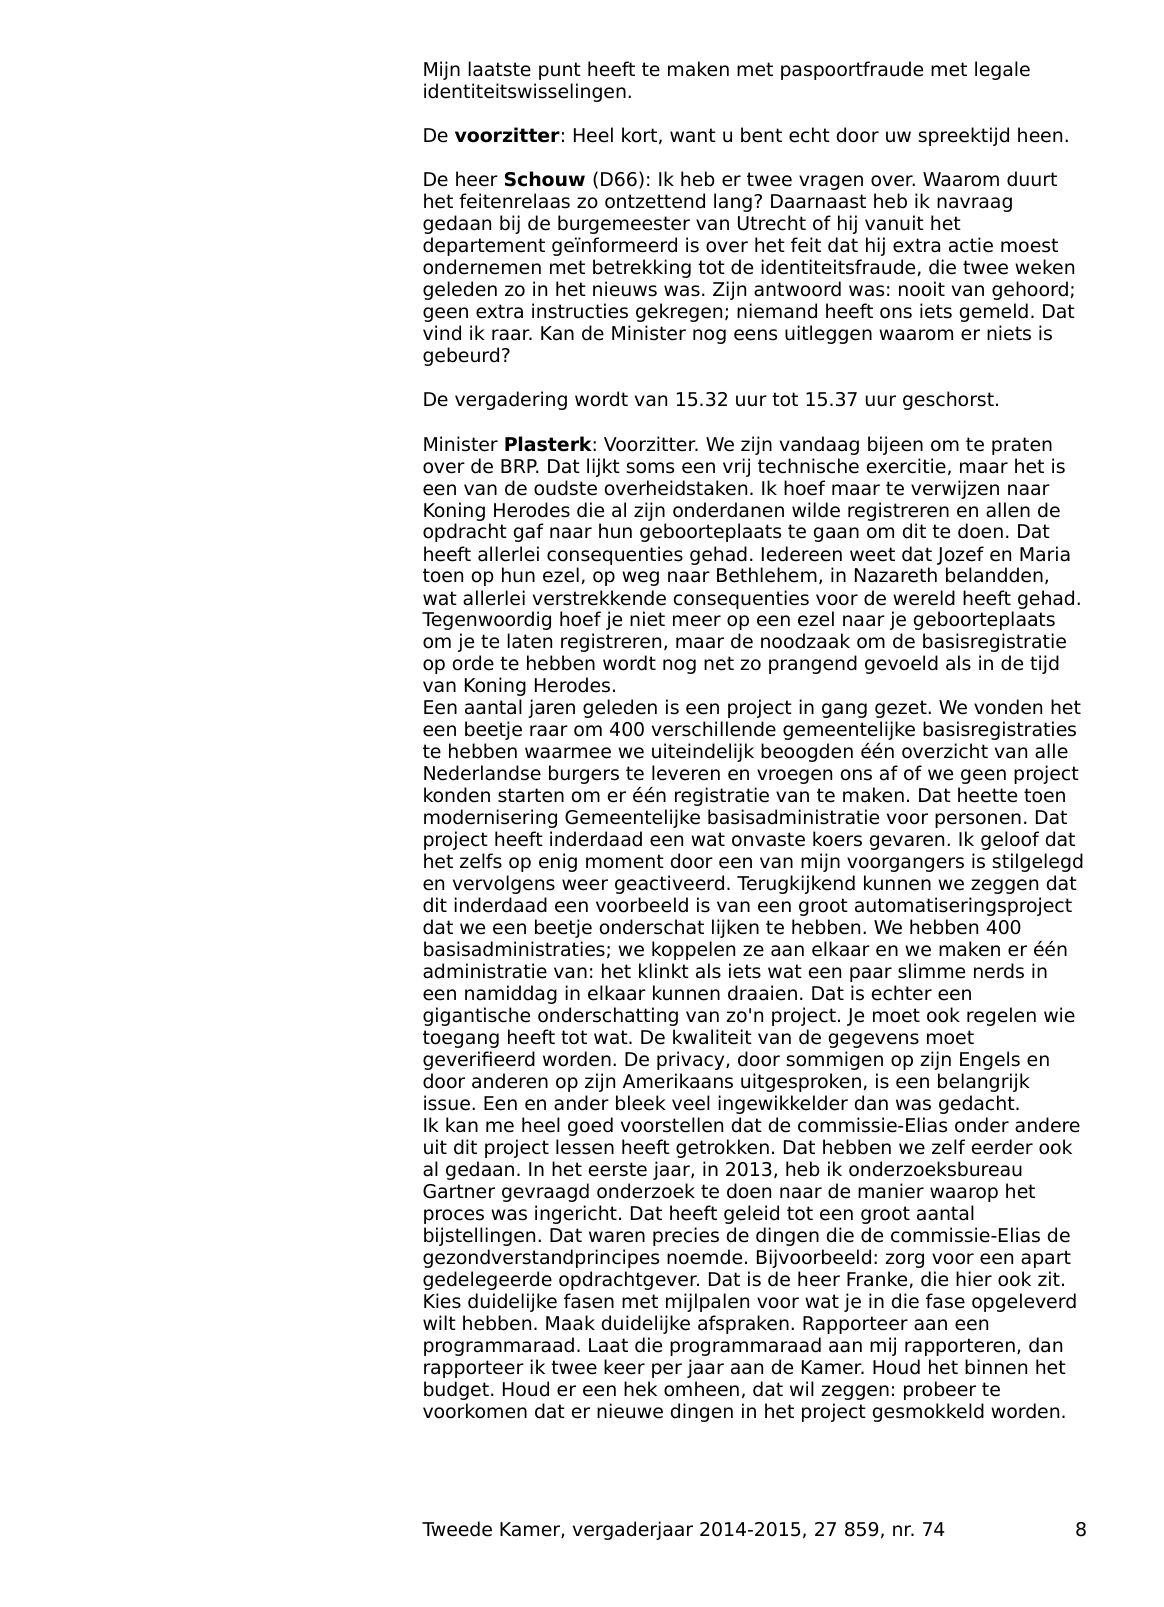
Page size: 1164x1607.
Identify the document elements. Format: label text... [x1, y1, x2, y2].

text De voorzitter: Heel kort, want u bent echt door uw spreektijd heen. [422, 125, 1087, 147]
text De vergadering wordt van 15.32 uur tot 15.37 uur geschorst. [422, 389, 1087, 411]
text Minister Plasterk: Voorzitter. We zijn vandaag bijeen om te praten over de BRP. Dat lijkt soms een vrij technische exercitie, maar het is een van de oudste overheidstaken. Ik hoef maar te verwijzen naar Koning Herodes die al zijn onderdanen wilde registreren en allen de opdracht gaf naar hun geboorteplaats te gaan om dit te doen. Dat heeft allerlei consequenties gehad. Iedereen weet dat Jozef en Maria toen op hun ezel, op weg naar Bethlehem, in Nazareth belandden, wat allerlei verstrekkende consequenties voor de wereld heeft gehad. Tegenwoordig hoef je niet meer op een ezel naar je geboorteplaats om je te laten registreren, maar de noodzaak om de basisregistratie op orde te hebben wordt nog net zo prangend gevoeld als in de tijd van Koning Herodes. [422, 433, 1087, 697]
text Een aantal jaren geleden is een project in gang gezet. We vonden het een beetje raar om 400 verschillende gemeentelijke basisregistraties te hebben waarmee we uiteindelijk beoogden één overzicht van alle Nederlandse burgers te leveren en vroegen ons af of we geen project konden starten om er één registratie van te maken. Dat heette toen modernisering Gemeentelijke basisadministratie voor personen. Dat project heeft inderdaad een wat onvaste koers gevaren. Ik geloof dat het zelfs op enig moment door een van mijn voorgangers is stilgelegd en vervolgens weer geactiveerd. Terugkijkend kunnen we zeggen dat dit inderdaad een voorbeeld is van een groot automatiseringsproject dat we een beetje onderschat lijken te hebben. We hebben 400 basisadministraties; we koppelen ze aan elkaar en we maken er één administratie van: het klinkt als iets wat een paar slimme nerds in een namiddag in elkaar kunnen draaien. Dat is echter een gigantische onderschatting van zo'n project. Je moet ook regelen wie toegang heeft tot wat. De kwaliteit van de gegevens moet geverifieerd worden. De privacy, door sommigen op zijn Engels en door anderen op zijn Amerikaans uitgesproken, is een belangrijk issue. Een en ander bleek veel ingewikkelder dan was gedacht. [422, 697, 1087, 1115]
text Mijn laatste punt heeft te maken met paspoortfraude met legale identiteitswisselingen. [422, 59, 1087, 103]
text Ik kan me heel goed voorstellen dat de commissie-Elias onder andere uit dit project lessen heeft getrokken. Dat hebben we zelf eerder ook al gedaan. In het eerste jaar, in 2013, heb ik onderzoeksbureau Gartner gevraagd onderzoek te doen naar de manier waarop het proces was ingericht. Dat heeft geleid tot een groot aantal bijstellingen. Dat waren precies de dingen die de commissie-Elias de gezondverstandprincipes noemde. Bijvoorbeeld: zorg voor een apart gedelegeerde opdrachtgever. Dat is de heer Franke, die hier ook zit. Kies duidelijke fasen met mijlpalen voor wat je in die fase opgeleverd wilt hebben. Maak duidelijke afspraken. Rapporteer aan een programmaraad. Laat die programmaraad aan mij rapporteren, dan rapporteer ik twee keer per jaar aan de Kamer. Houd het binnen het budget. Houd er een hek omheen, dat wil zeggen: probeer te voorkomen dat er nieuwe dingen in het project gesmokkeld worden. [422, 1115, 1087, 1423]
text De heer Schouw (D66): Ik heb er twee vragen over. Waarom duurt het feitenrelaas zo ontzettend lang? Daarnaast heb ik navraag gedaan bij de burgemeester van Utrecht of hij vanuit het departement geïnformeerd is over het feit dat hij extra actie moest ondernemen met betrekking tot de identiteitsfraude, die twee weken geleden zo in het nieuws was. Zijn antwoord was: nooit van gehoord; geen extra instructies gekregen; niemand heeft ons iets gemeld. Dat vind ik raar. Kan de Minister nog eens uitleggen waarom er niets is gebeurd? [422, 169, 1087, 367]
